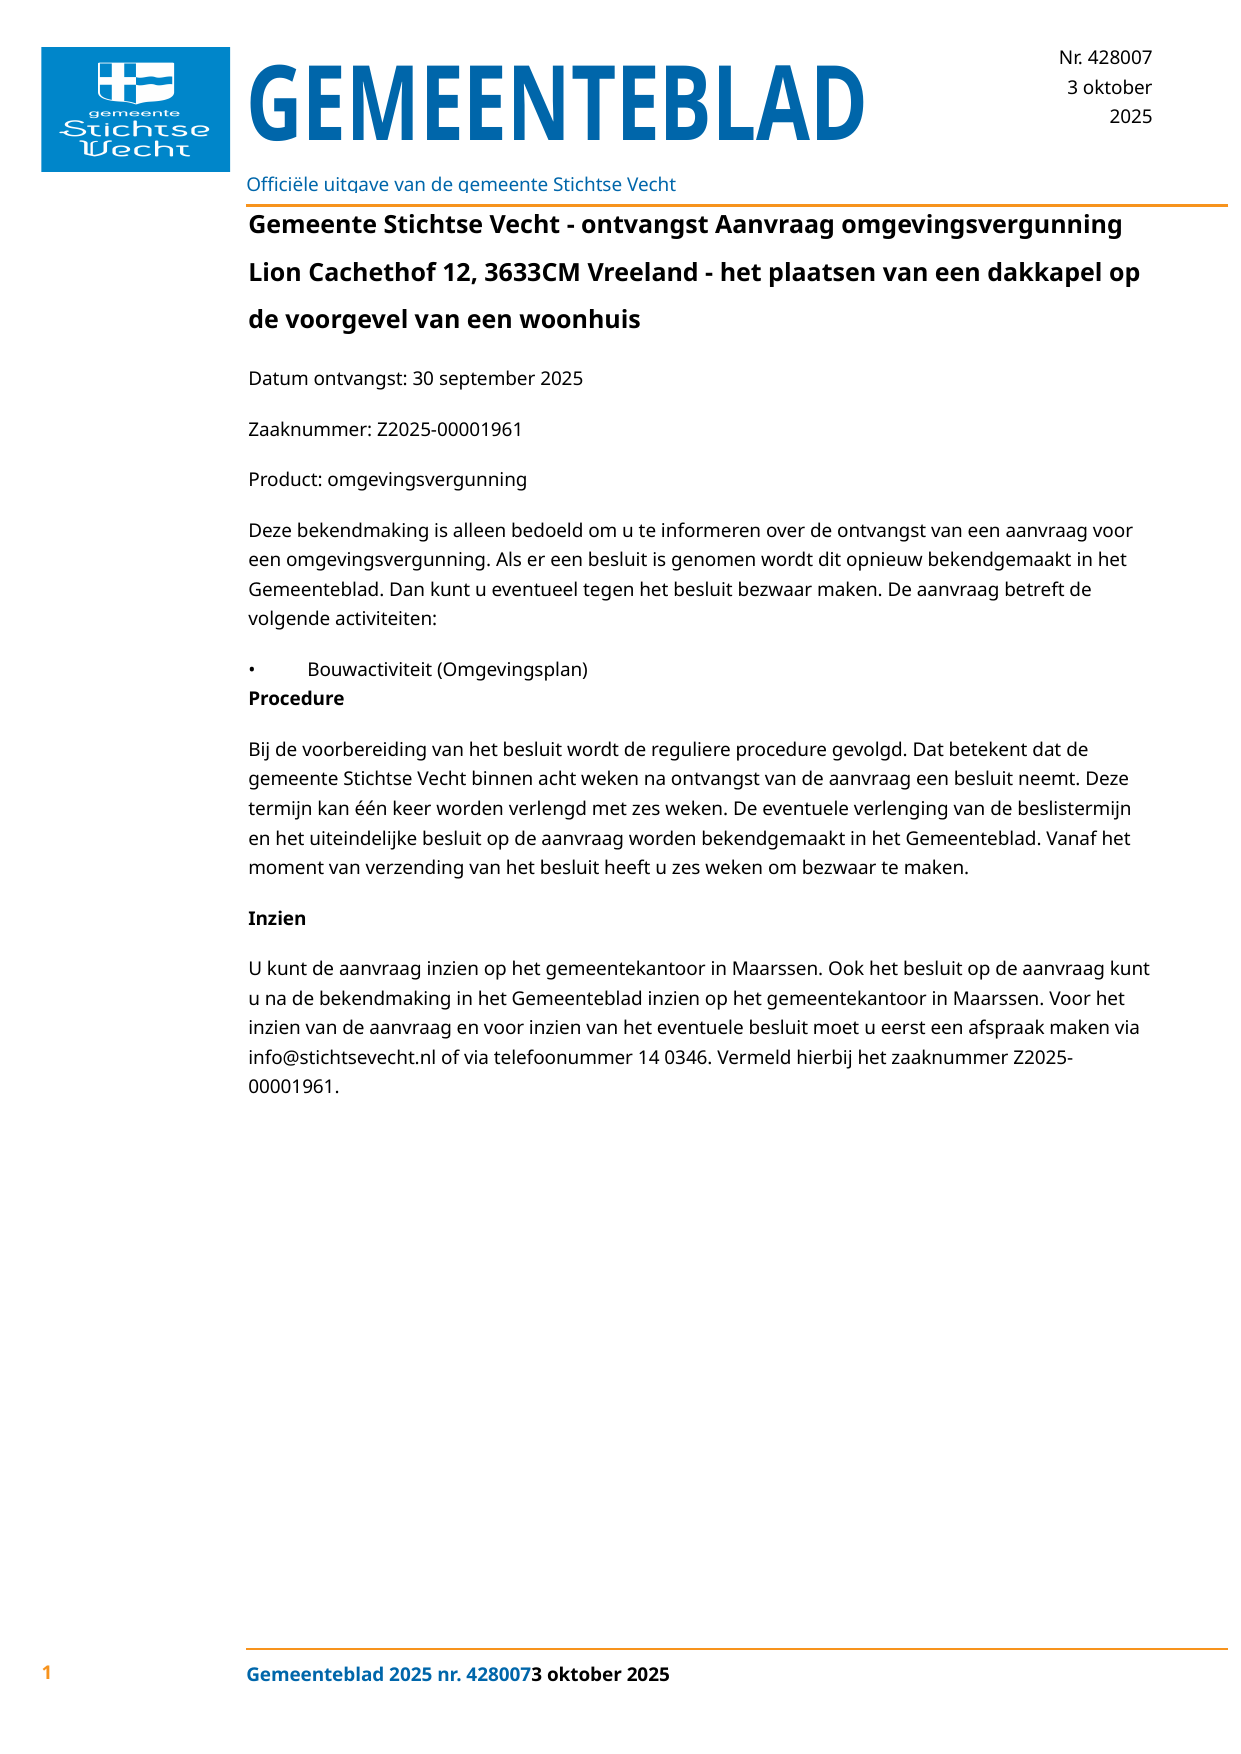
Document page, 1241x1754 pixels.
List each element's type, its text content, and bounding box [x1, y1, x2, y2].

text Product: omgevingsvergunning [248, 466, 1152, 492]
text Inzien [248, 905, 1152, 930]
text Bij de voorbereiding van het besluit wordt de reguliere procedure gevolgd. Dat betekent dat de gemeente Stichtse Vecht binnen acht weken na ontvangst van de aanvraag een besluit neemt. Deze termijn kan één keer worden verlengd met zes weken. De eventuele verlenging van de beslistermijn en het uiteindelijke besluit op de aanvraag worden bekendgemaakt in het Gemeenteblad. Vanaf het moment van verzending van het besluit heeft u zes weken om bezwaar te maken. [248, 736, 1152, 880]
text Zaaknummer: Z2025-00001961 [248, 416, 1152, 442]
list Bouwactiviteit (Omgevingsplan) [248, 656, 1152, 682]
text U kunt de aanvraag inzien op het gemeentekantoor in Maarssen. Ook het besluit op de aanvraag kunt u na de bekendmaking in het Gemeenteblad inzien op het gemeentekantoor in Maarssen. Voor het inzien van de aanvraag en voor inzien van het eventuele besluit moet u eerst een afspraak maken via info@stichtsevecht.nl of via telefoonummer 14 0346. Vermeld hierbij het zaaknummer Z2025-00001961. [248, 955, 1152, 1099]
picture [99, 63, 135, 101]
text Deze bekendmaking is alleen bedoeld om u te informeren over de ontvangst van een aanvraag voor een omgevingsvergunning. Als er een besluit is genomen wordt dit opnieuw bekendgemaakt in het Gemeenteblad. Dan kunt u eventueel tegen het besluit bezwaar maken. De aanvraag betreft de volgende activiteiten: [248, 517, 1152, 631]
text Datum ontvangst: 30 september 2025 [248, 366, 1152, 391]
picture [137, 63, 174, 103]
text Gemeente Stichtse Vecht - ontvangst Aanvraag omgevingsvergunning Lion Cachethof 12, 3633CM Vreeland - het plaatsen van een dakkapel op de voorgevel van een woonhuis [248, 207, 1152, 336]
text Procedure [248, 686, 1152, 711]
